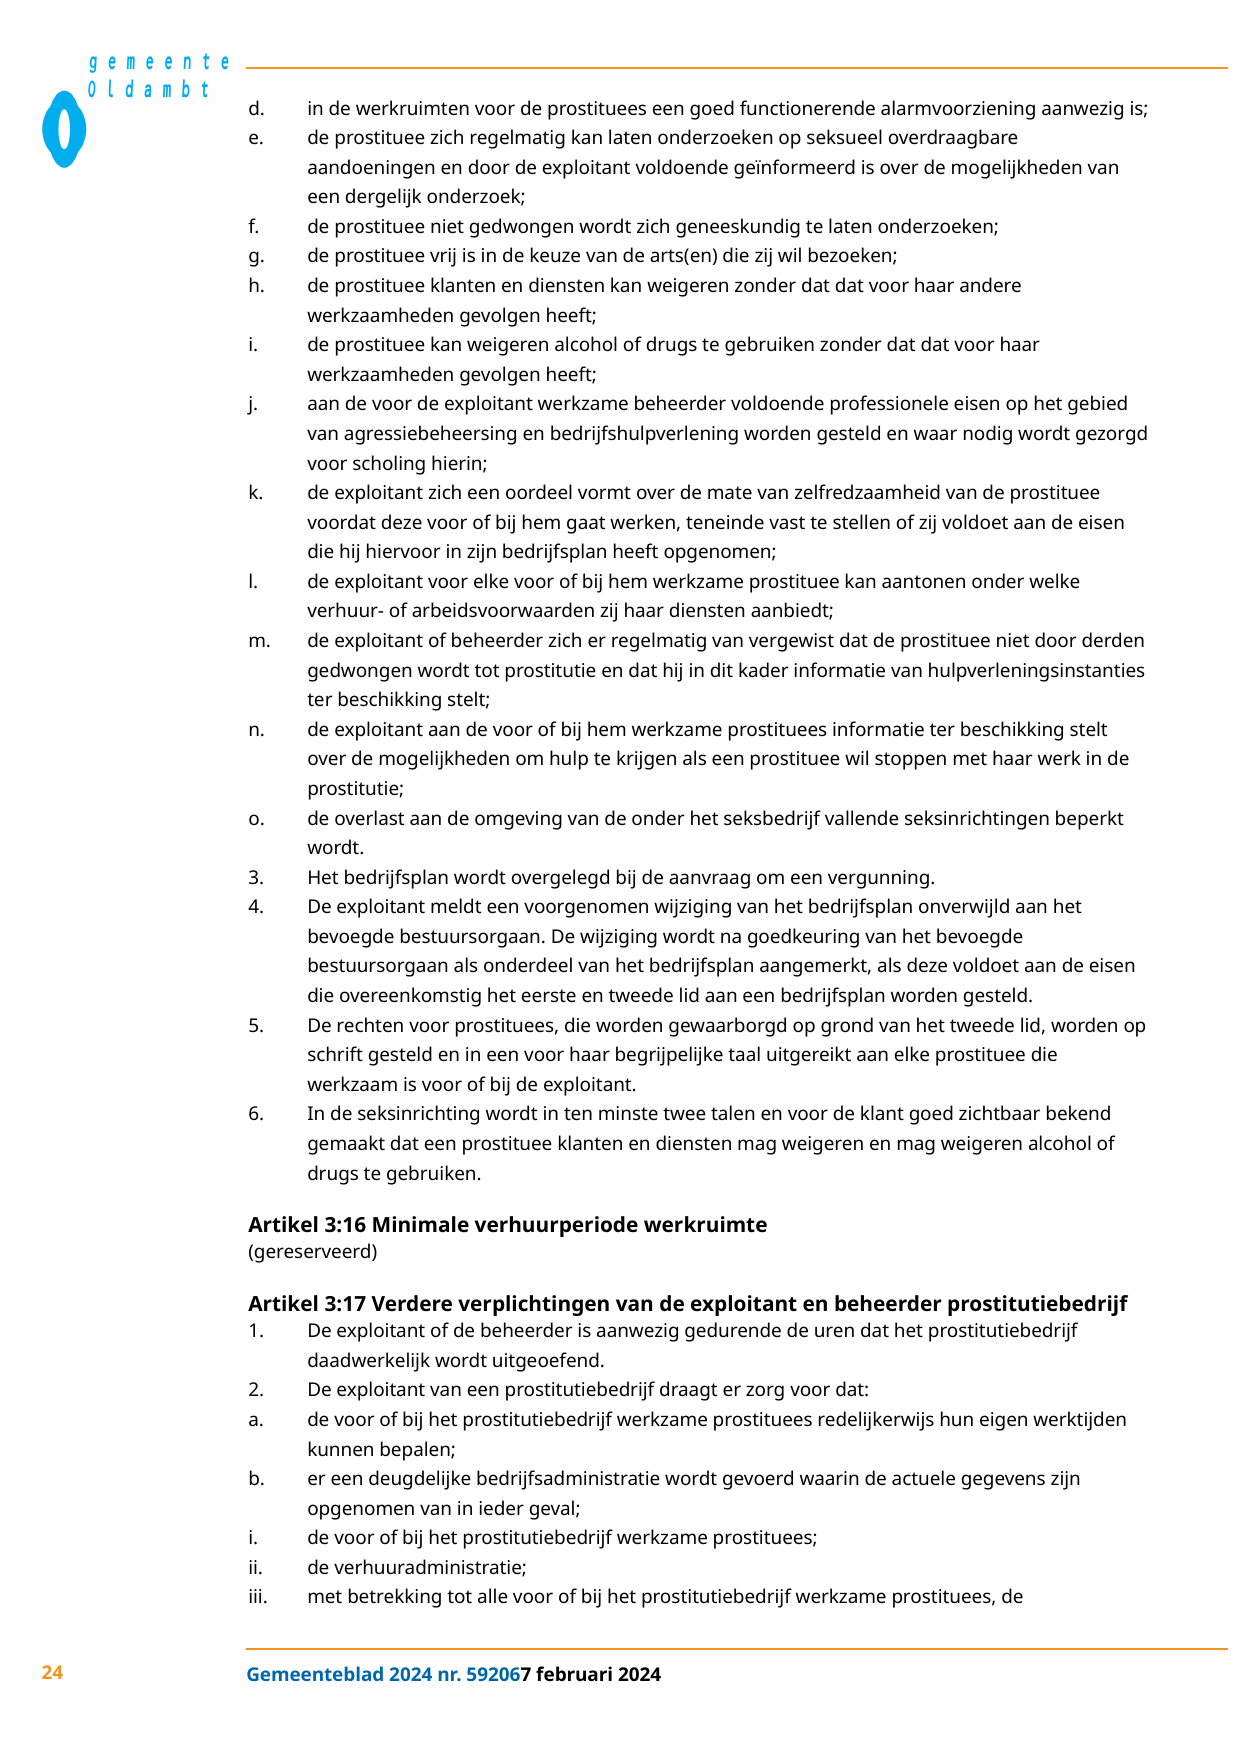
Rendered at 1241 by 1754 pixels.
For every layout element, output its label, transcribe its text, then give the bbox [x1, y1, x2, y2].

list er een deugdelijke bedrijfsadministratie wordt gevoerd waarin de actuele gegevens zijn opgenomen van in ieder geval; [248, 1465, 1152, 1521]
list de verhuuradministratie; [248, 1554, 1152, 1580]
list de prostituee vrij is in de keuze van de arts(en) die zij wil bezoeken; [248, 243, 1152, 268]
picture [41, 47, 231, 172]
list De exploitant van een prostitutiebedrijf draagt er zorg voor dat: [248, 1377, 1152, 1402]
list de exploitant of beheerder zich er regelmatig van vergewist dat de prostituee niet door derden gedwongen wordt tot prostitutie en dat hij in dit kader informatie van hulpverleningsinstanties ter beschikking stelt; [248, 627, 1152, 712]
list de exploitant aan de voor of bij hem werkzame prostituees informatie ter beschikking stelt over de mogelijkheden om hulp te krijgen als een prostituee wil stoppen met haar werk in de prostitutie; [248, 716, 1152, 801]
list de voor of bij het prostitutiebedrijf werkzame prostituees; [248, 1524, 1152, 1550]
list de overlast aan de omgeving van de onder het seksbedrijf vallende seksinrichtingen beperkt wordt. [248, 805, 1152, 860]
list de prostituee klanten en diensten kan weigeren zonder dat dat voor haar andere werkzaamheden gevolgen heeft; [248, 272, 1152, 328]
list de prostituee kan weigeren alcohol of drugs te gebruiken zonder dat dat voor haar werkzaamheden gevolgen heeft; [248, 331, 1152, 387]
list in de werkruimten voor de prostituees een goed functionerende alarmvoorziening aanwezig is; [248, 95, 1152, 121]
list de prostituee zich regelmatig kan laten onderzoeken op seksueel overdraagbare aandoeningen en door de exploitant voldoende geïnformeerd is over de mogelijkheden van een dergelijk onderzoek; [248, 124, 1152, 209]
list de exploitant voor elke voor of bij hem werkzame prostituee kan aantonen onder welke verhuur- of arbeidsvoorwaarden zij haar diensten aanbiedt; [248, 568, 1152, 623]
list Het bedrijfsplan wordt overgelegd bij de aanvraag om een vergunning. [248, 864, 1152, 890]
list De exploitant of de beheerder is aanwezig gedurende de uren dat het prostitutiebedrijf daadwerkelijk wordt uitgeoefend. [248, 1317, 1152, 1373]
list de voor of bij het prostitutiebedrijf werkzame prostituees redelijkerwijs hun eigen werktijden kunnen bepalen; [248, 1406, 1152, 1462]
list In de seksinrichting wordt in ten minste twee talen en voor de klant goed zichtbaar bekend gemaakt dat een prostituee klanten en diensten mag weigeren en mag weigeren alcohol of drugs te gebruiken. [248, 1101, 1152, 1186]
list de exploitant zich een oordeel vormt over de mate van zelfredzaamheid van de prostituee voordat deze voor of bij hem gaat werken, teneinde vast te stellen of zij voldoet aan de eisen die hij hiervoor in zijn bedrijfsplan heeft opgenomen; [248, 479, 1152, 564]
text Artikel 3:17 Verdere verplichtingen van de exploitant en beheerder prostitutiebedrijf [248, 1289, 1152, 1317]
text (gereserveerd) [248, 1239, 1152, 1264]
list de prostituee niet gedwongen wordt zich geneeskundig te laten onderzoeken; [248, 213, 1152, 239]
text Artikel 3:16 Minimale verhuurperiode werkruimte [248, 1210, 1152, 1239]
list aan de voor de exploitant werkzame beheerder voldoende professionele eisen op het gebied van agressiebeheersing en bedrijfshulpverlening worden gesteld en waar nodig wordt gezorgd voor scholing hierin; [248, 391, 1152, 476]
list De exploitant meldt een voorgenomen wijziging van het bedrijfsplan onverwijld aan het bevoegde bestuursorgaan. De wijziging wordt na goedkeuring van het bevoegde bestuursorgaan als onderdeel van het bedrijfsplan aangemerkt, als deze voldoet aan de eisen die overeenkomstig het eerste en tweede lid aan een bedrijfsplan worden gesteld. [248, 893, 1152, 1008]
list De rechten voor prostituees, die worden gewaarborgd op grond van het tweede lid, worden op schrift gesteld en in een voor haar begrijpelijke taal uitgereikt aan elke prostituee die werkzaam is voor of bij de exploitant. [248, 1012, 1152, 1097]
list met betrekking tot alle voor of bij het prostitutiebedrijf werkzame prostituees, de [248, 1584, 1152, 1609]
